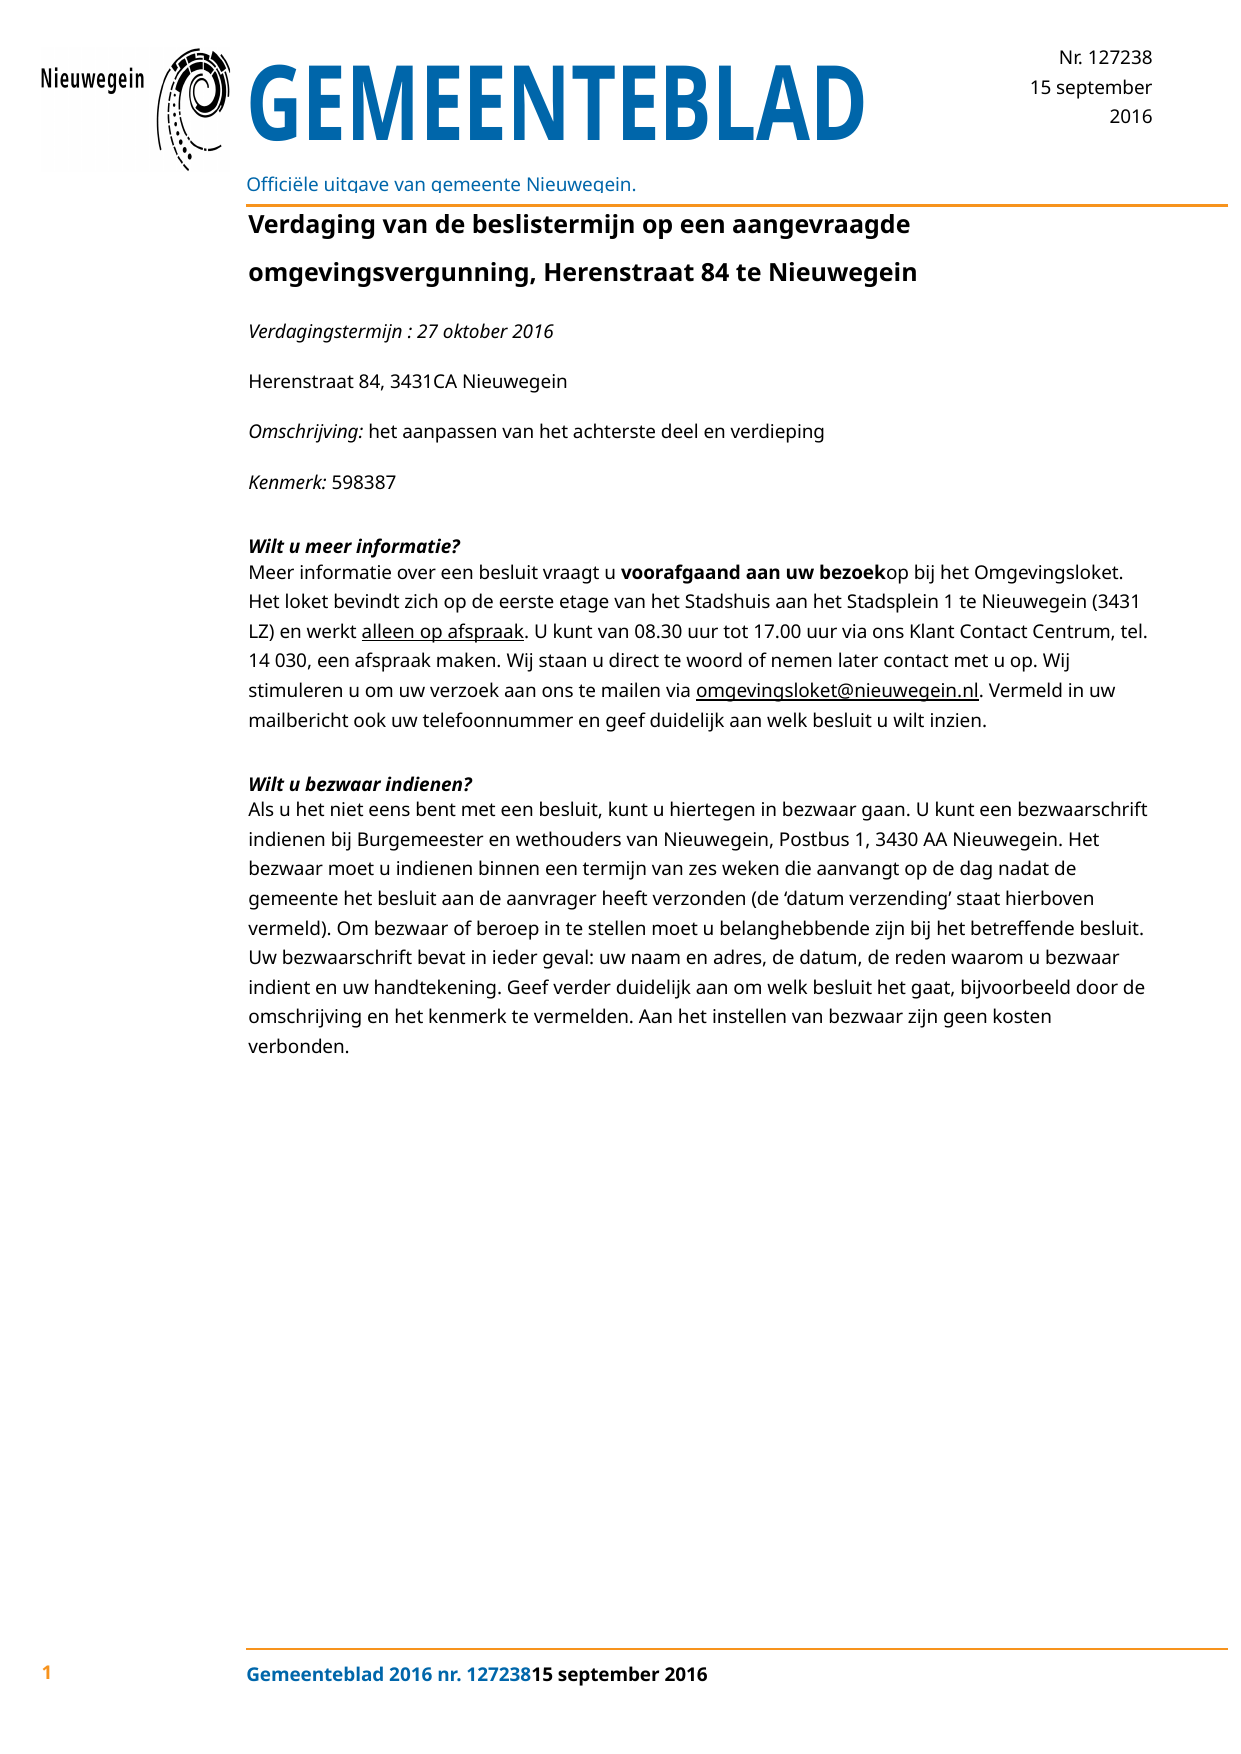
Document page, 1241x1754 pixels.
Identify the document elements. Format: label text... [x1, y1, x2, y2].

picture [41, 47, 231, 172]
text Meer informatie over een besluit vraagt u voorafgaand aan uw bezoekop bij het Omgevingsloket. Het loket bevindt zich op de eerste etage van het Stadshuis aan het Stadsplein 1 te Nieuwegein (3431 LZ) en werkt alleen op afspraak. U kunt van 08.30 uur tot 17.00 uur via ons Klant Contact Centrum, tel. 14 030, een afspraak maken. Wij staan u direct te woord of nemen later contact met u op. Wij stimuleren u om uw verzoek aan ons te mailen via omgevingsloket@nieuwegein.nl. Vermeld in uw mailbericht ook uw telefoonnummer en geef duidelijk aan welk besluit u wilt inzien. [248, 559, 1152, 732]
text Wilt u bezwaar indienen? [248, 771, 1152, 796]
text Kenmerk: 598387 [248, 469, 1152, 495]
text Wilt u meer informatie? [248, 533, 1152, 559]
text Verdaging van de beslistermijn op een aangevraagde omgevingsvergunning, Herenstraat 84 te Nieuwegein [248, 207, 1152, 288]
text Omschrijving: het aanpassen van het achterste deel en verdieping [248, 419, 1152, 444]
text Als u het niet eens bent met een besluit, kunt u hiertegen in bezwaar gaan. U kunt een bezwaarschrift indienen bij Burgemeester en wethouders van Nieuwegein, Postbus 1, 3430 AA Nieuwegein. Het bezwaar moet u indienen binnen een termijn van zes weken die aanvangt op de dag nadat de gemeente het besluit aan de aanvrager heeft verzonden (de ‘datum verzending’ staat hierboven vermeld). Om bezwaar of beroep in te stellen moet u belanghebbende zijn bij het betreffende besluit. Uw bezwaarschrift bevat in ieder geval: uw naam en adres, de datum, de reden waarom u bezwaar indient en uw handtekening. Geef verder duidelijk aan om welk besluit het gaat, bijvoorbeeld door de omschrijving en het kenmerk te vermelden. Aan het instellen van bezwaar zijn geen kosten verbonden. [248, 796, 1152, 1059]
text Herenstraat 84, 3431CA Nieuwegein [248, 368, 1152, 394]
text Verdagingstermijn : 27 oktober 2016 [248, 318, 1152, 344]
